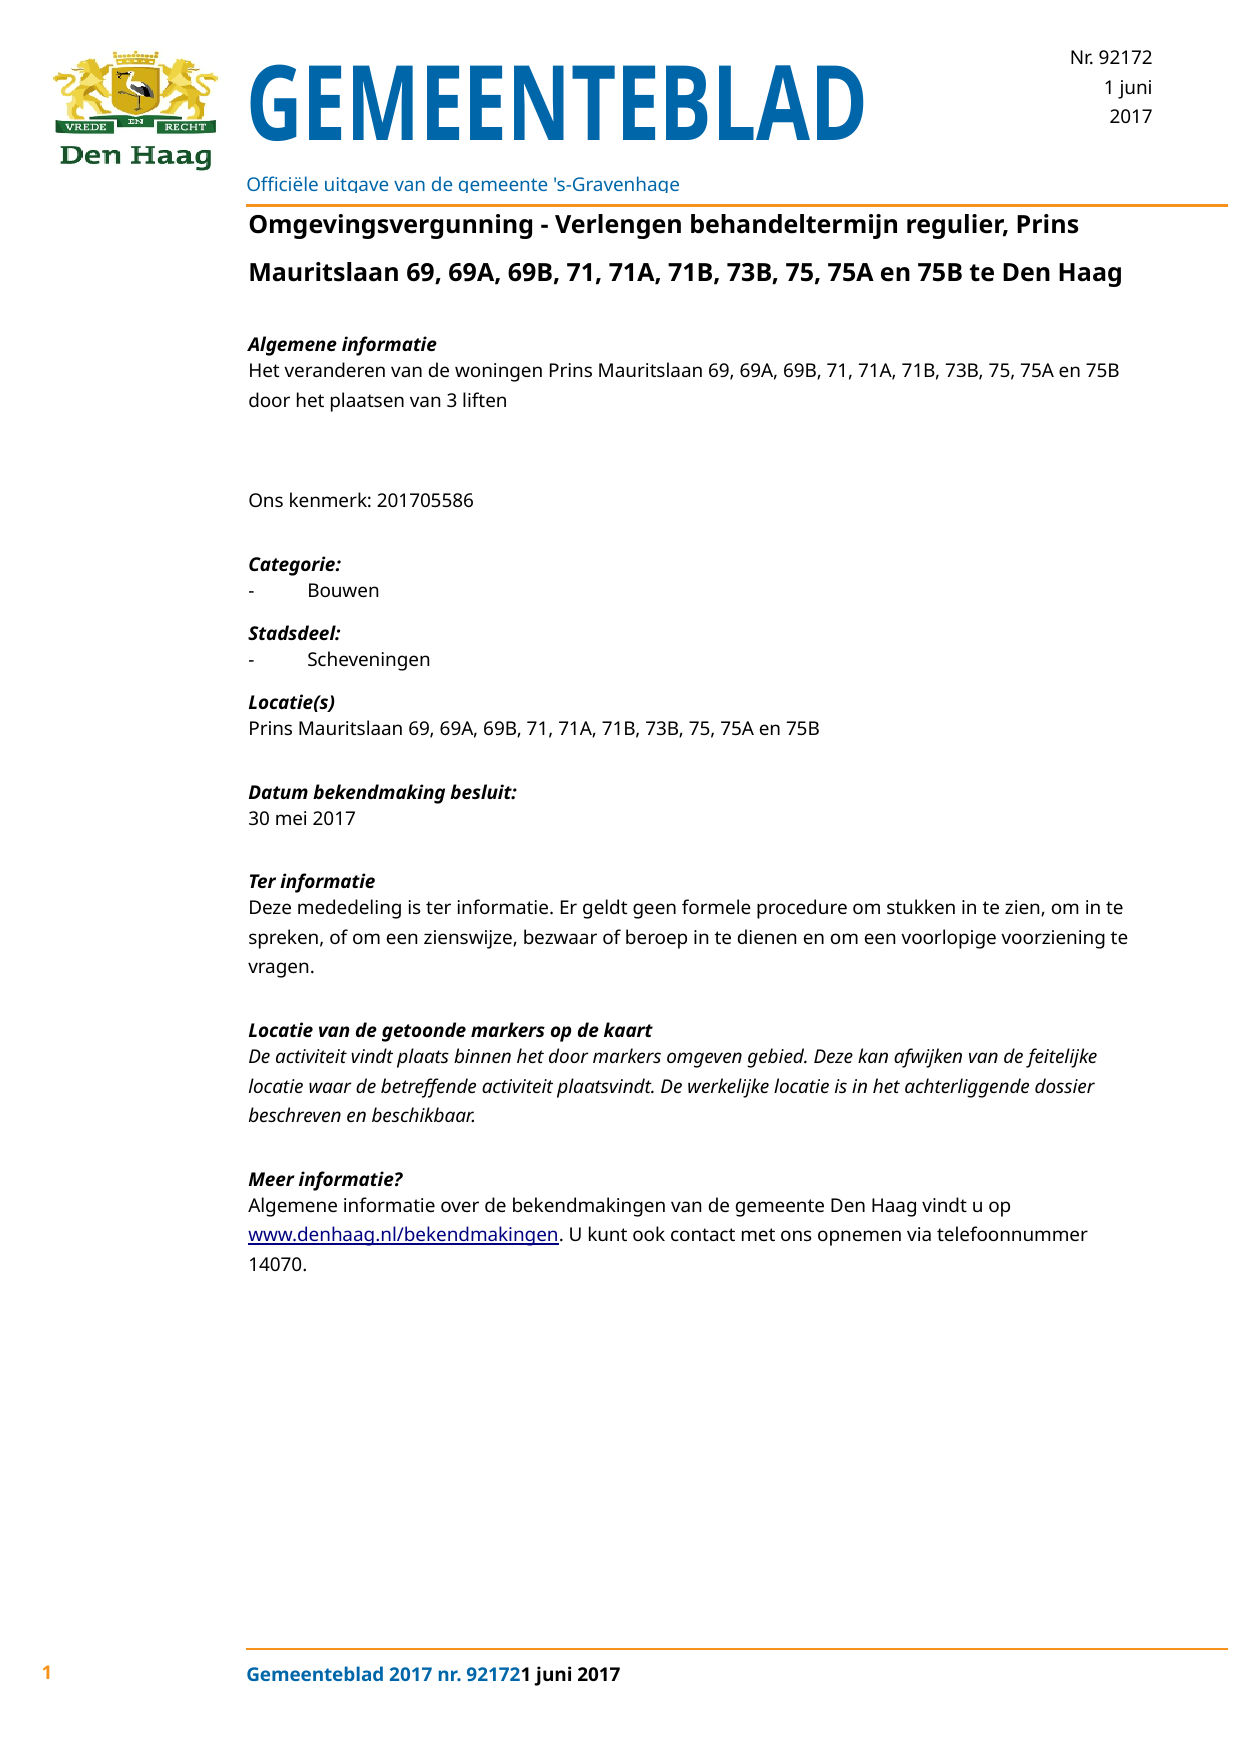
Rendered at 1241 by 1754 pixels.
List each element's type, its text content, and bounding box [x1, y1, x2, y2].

text Algemene informatie [248, 331, 1152, 357]
text Meer informatie? [248, 1166, 1152, 1192]
text Datum bekendmaking besluit: [248, 779, 1152, 805]
text Deze mededeling is ter informatie. Er geldt geen formele procedure om stukken in te zien, om in te spreken, of om een zienswijze, bezwaar of beroep in te dienen en om een voorlopige voorziening te vragen. [248, 894, 1152, 979]
text 30 mei 2017 [248, 805, 1152, 830]
text Locatie(s) [248, 689, 1152, 715]
picture [41, 47, 231, 172]
text Categorie: [248, 552, 1152, 577]
text Het veranderen van de woningen Prins Mauritslaan 69, 69A, 69B, 71, 71A, 71B, 73B, 75, 75A en 75B door het plaatsen van 3 liften [248, 357, 1152, 412]
text Algemene informatie over de bekendmakingen van de gemeente Den Haag vindt u op www.denhaag.nl/bekendmakingen. U kunt ook contact met ons opnemen via telefoonnummer 14070. [248, 1192, 1152, 1277]
text Prins Mauritslaan 69, 69A, 69B, 71, 71A, 71B, 73B, 75, 75A en 75B [248, 715, 1152, 741]
list Bouwen [248, 577, 1152, 603]
text De activiteit vindt plaats binnen het door markers omgeven gebied. Deze kan afwijken van de feitelijke locatie waar de betreffende activiteit plaatsvindt. De werkelijke locatie is in het achterliggende dossier beschreven en beschikbaar. [248, 1043, 1152, 1128]
text Ons kenmerk: 201705586 [248, 488, 1152, 513]
text Locatie van de getoonde markers op de kaart [248, 1017, 1152, 1043]
text Omgevingsvergunning - Verlengen behandeltermijn regulier, Prins Mauritslaan 69, 69A, 69B, 71, 71A, 71B, 73B, 75, 75A en 75B te Den Haag [248, 207, 1152, 288]
text Ter informatie [248, 869, 1152, 894]
text Stadsdeel: [248, 620, 1152, 646]
list Scheveningen [248, 646, 1152, 672]
